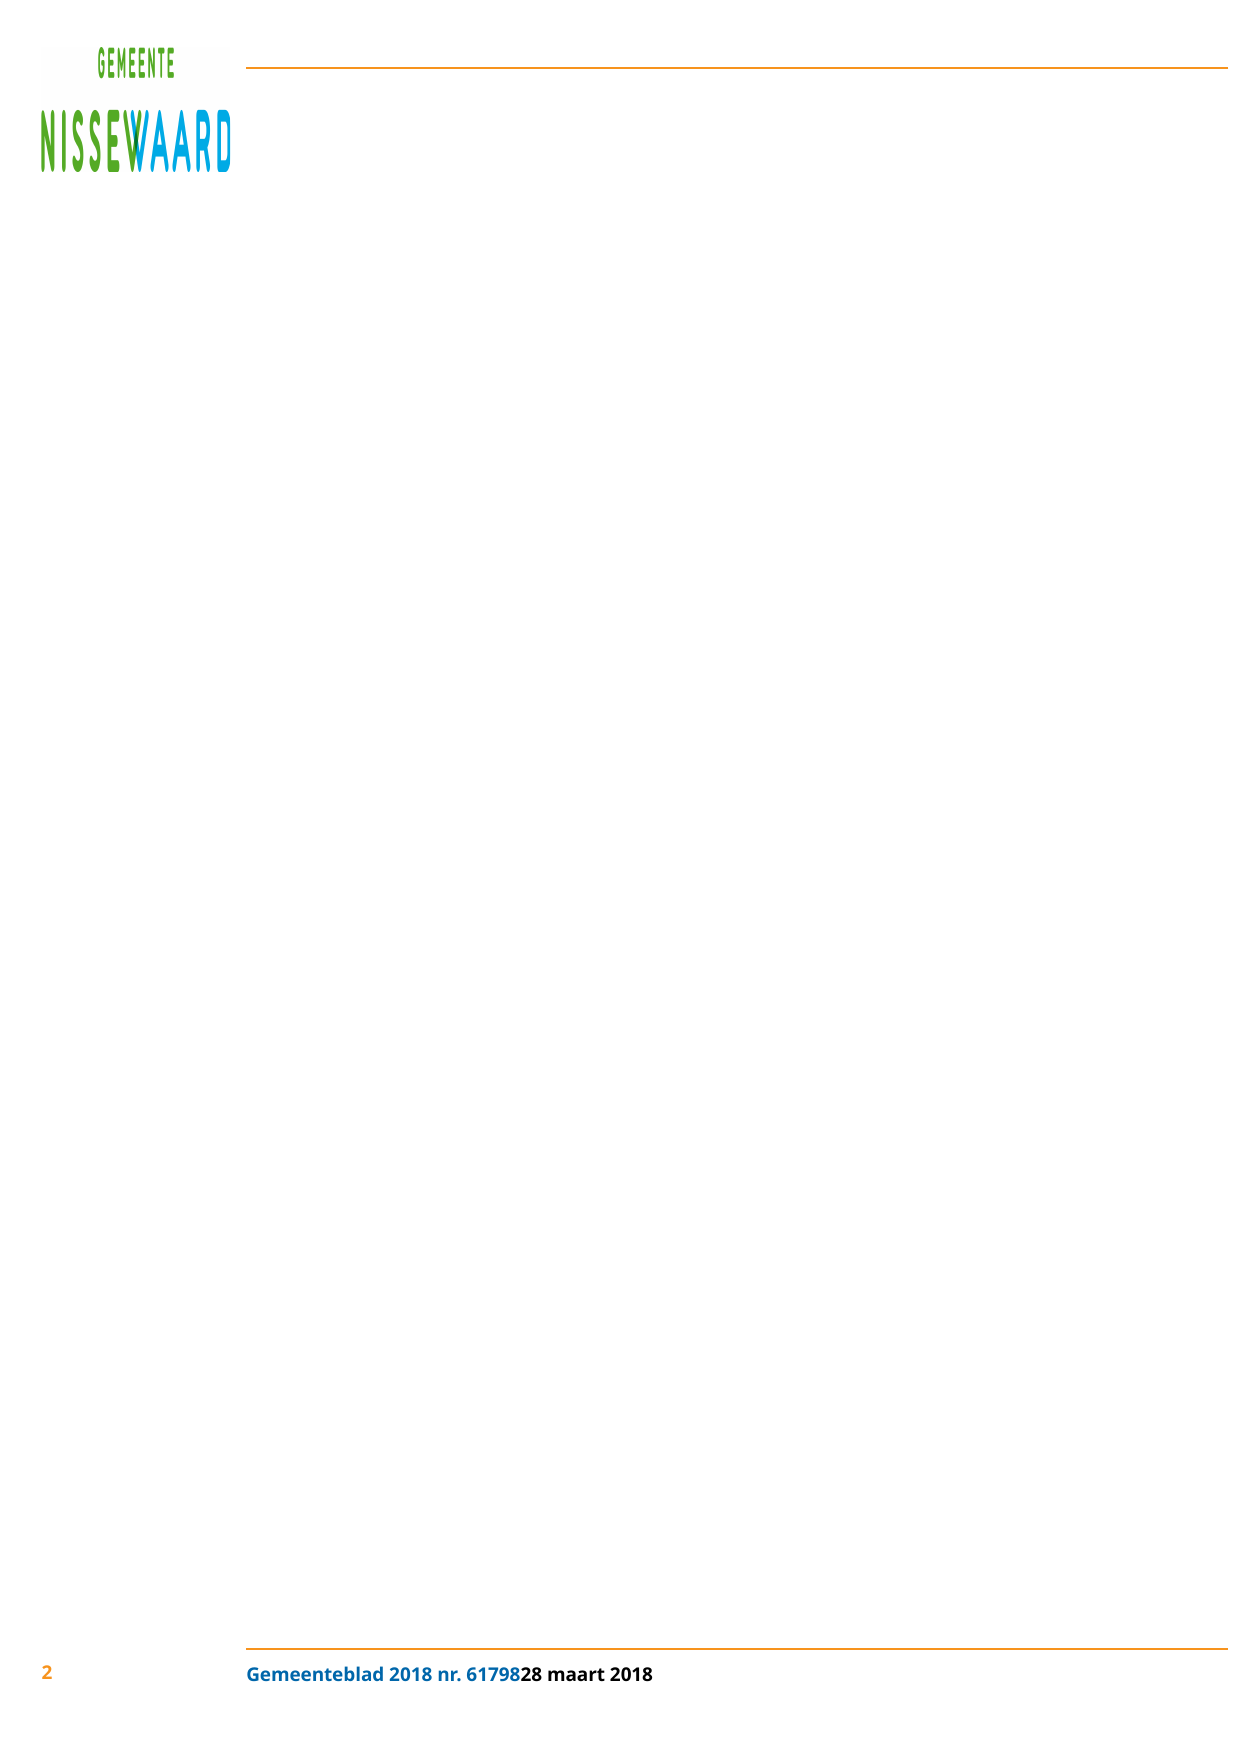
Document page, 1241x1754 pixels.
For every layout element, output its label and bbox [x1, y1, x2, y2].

picture [222, 122, 227, 160]
picture [154, 157, 165, 172]
picture [41, 47, 231, 172]
picture [200, 151, 206, 172]
picture [176, 157, 187, 172]
picture [201, 122, 206, 138]
